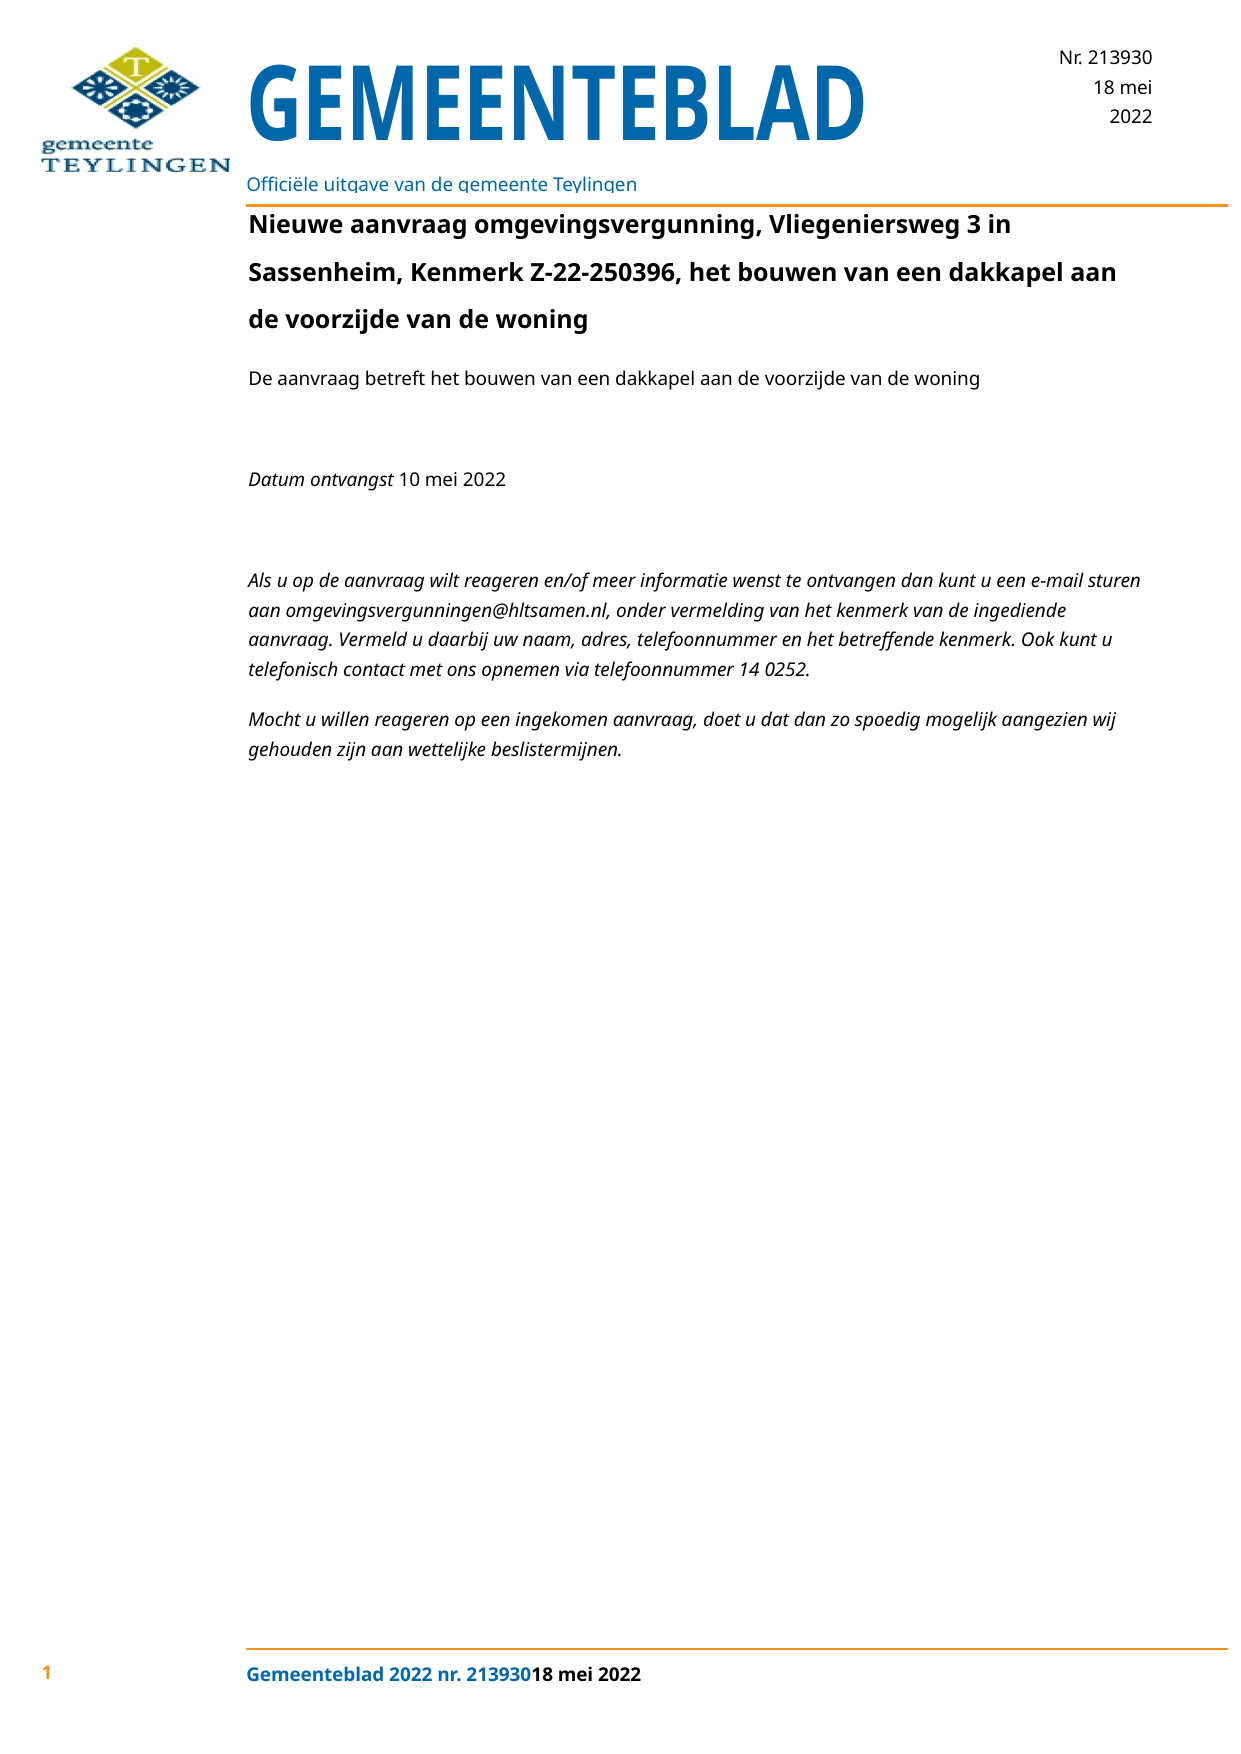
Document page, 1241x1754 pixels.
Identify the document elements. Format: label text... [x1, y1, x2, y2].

text Datum ontvangst 10 mei 2022 [248, 466, 1152, 492]
picture [41, 47, 231, 172]
text Als u op de aanvraag wilt reageren en/of meer informatie wenst te ontvangen dan kunt u een e-mail sturen aan omgevingsvergunningen@hltsamen.nl, onder vermelding van het kenmerk van de ingediende aanvraag. Vermeld u daarbij uw naam, adres, telefoonnummer en het betreffende kenmerk. Ook kunt u telefonisch contact met ons opnemen via telefoonnummer 14 0252. [248, 567, 1152, 682]
text Nieuwe aanvraag omgevingsvergunning, Vliegeniersweg 3 in Sassenheim, Kenmerk Z-22-250396, het bouwen van een dakkapel aan de voorzijde van de woning [248, 207, 1152, 336]
text De aanvraag betreft het bouwen van een dakkapel aan de voorzijde van de woning [248, 366, 1152, 391]
text Mocht u willen reageren op een ingekomen aanvraag, doet u dat dan zo spoedig mogelijk aangezien wij gehouden zijn aan wettelijke beslistermijnen. [248, 706, 1152, 762]
